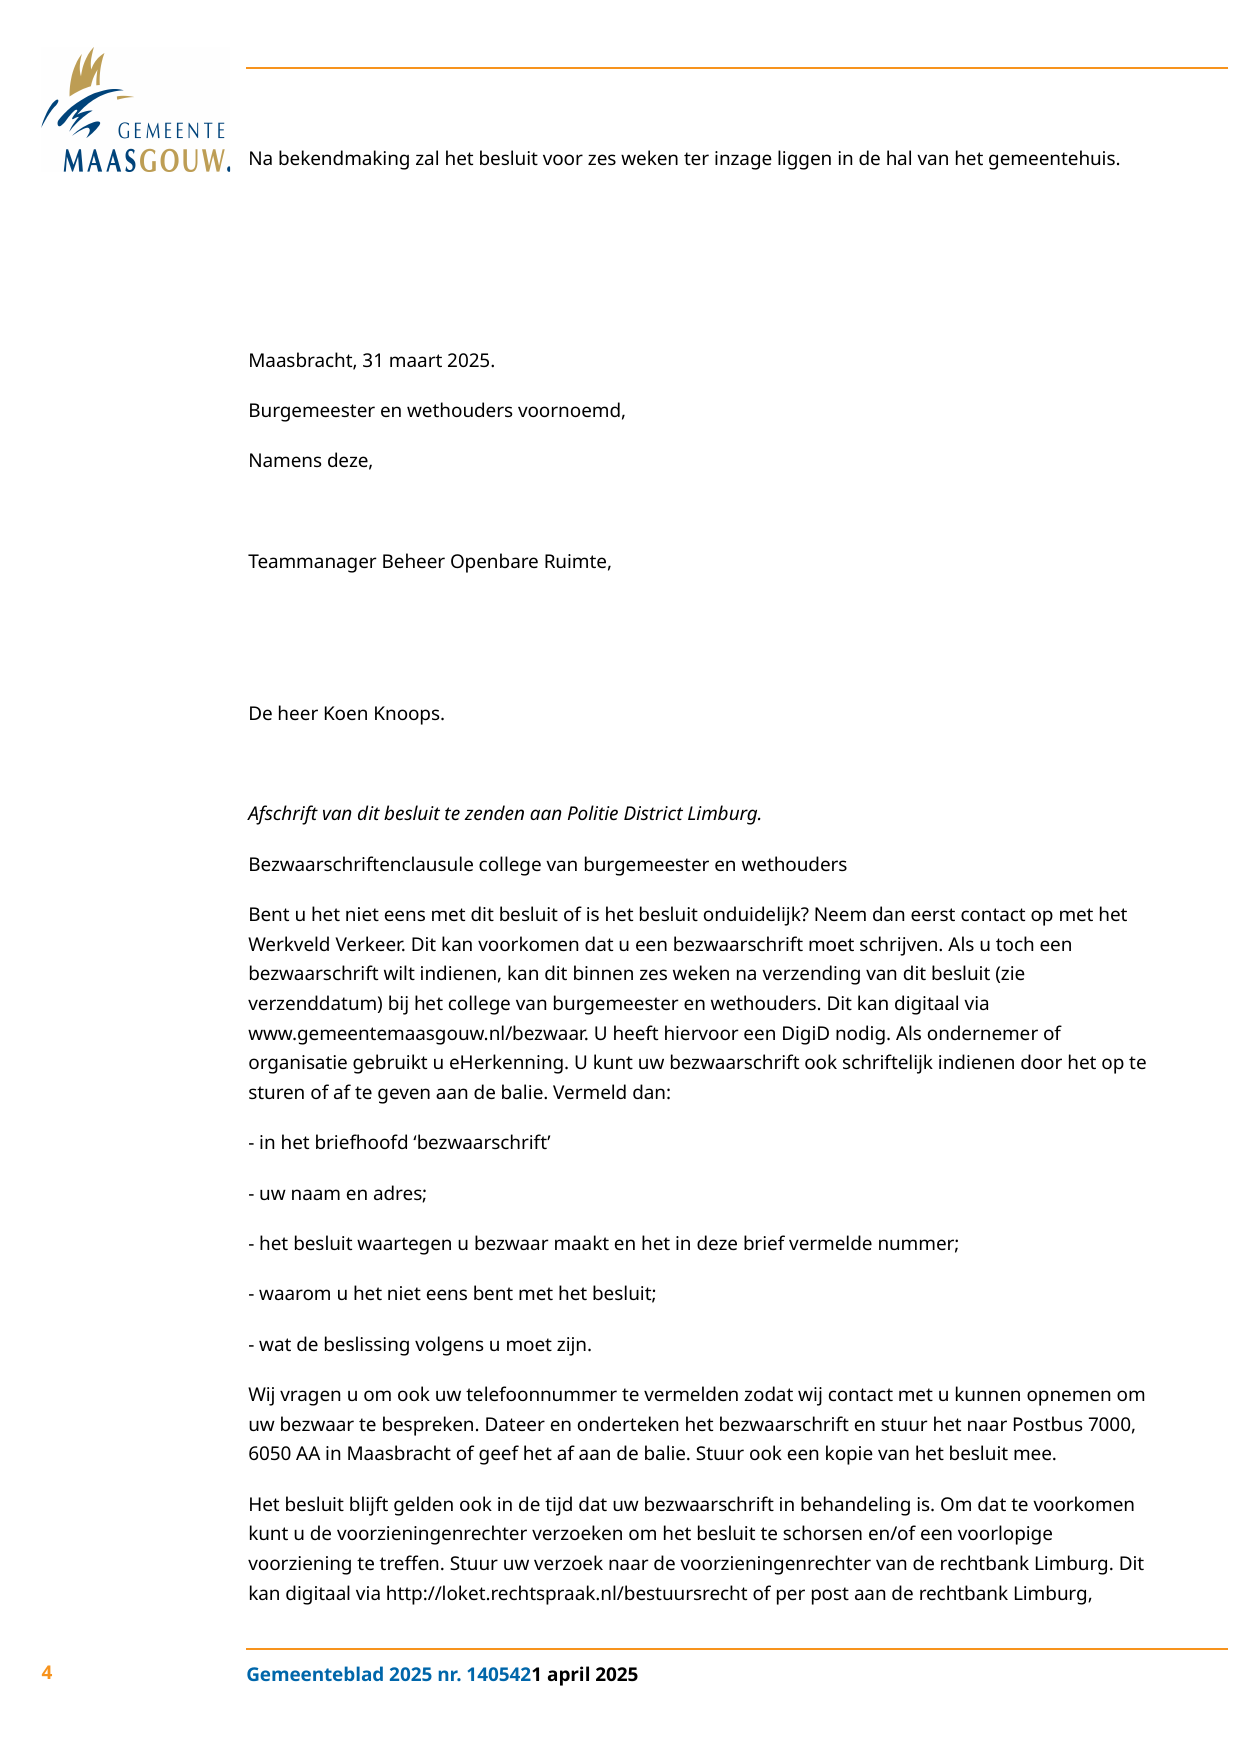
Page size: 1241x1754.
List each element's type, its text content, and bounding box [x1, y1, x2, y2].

picture [41, 47, 231, 172]
text Afschrift van dit besluit te zenden aan Politie District Limburg. [248, 801, 1152, 826]
text Wij vragen u om ook uw telefoonnummer te vermelden zodat wij contact met u kunnen opnemen om uw bezwaar te bespreken. Dateer en onderteken het bezwaarschrift en stuur het naar Postbus 7000, 6050 AA in Maasbracht of geef het af aan de balie. Stuur ook een kopie van het besluit mee. [248, 1381, 1152, 1466]
text Bent u het niet eens met dit besluit of is het besluit onduidelijk? Neem dan eerst contact op met het Werkveld Verkeer. Dit kan voorkomen dat u een bezwaarschrift moet schrijven. Als u toch een bezwaarschrift wilt indienen, kan dit binnen zes weken na verzending van dit besluit (zie verzenddatum) bij het college van burgemeester en wethouders. Dit kan digitaal via www.gemeentemaasgouw.nl/bezwaar. U heeft hiervoor een DigiD nodig. Als ondernemer of organisatie gebruikt u eHerkenning. U kunt uw bezwaarschrift ook schriftelijk indienen door het op te sturen of af te geven aan de balie. Vermeld dan: [248, 901, 1152, 1105]
text - wat de beslissing volgens u moet zijn. [248, 1331, 1152, 1357]
text De heer Koen Knoops. [248, 700, 1152, 726]
text Burgemeester en wethouders voornoemd, [248, 397, 1152, 423]
text Maasbracht, 31 maart 2025. [248, 347, 1152, 373]
text Na bekendmaking zal het besluit voor zes weken ter inzage liggen in de hal van het gemeentehuis. [248, 145, 1152, 171]
text Het besluit blijft gelden ook in de tijd dat uw bezwaarschrift in behandeling is. Om dat te voorkomen kunt u de voorzieningenrechter verzoeken om het besluit te schorsen en/of een voorlopige voorziening te treffen. Stuur uw verzoek naar de voorzieningenrechter van de rechtbank Limburg. Dit kan digitaal via http://loket.rechtspraak.nl/bestuursrecht of per post aan de rechtbank Limburg, [248, 1491, 1152, 1606]
text - in het briefhoofd ‘bezwaarschrift’ [248, 1129, 1152, 1155]
text - het besluit waartegen u bezwaar maakt en het in deze brief vermelde nummer; [248, 1230, 1152, 1256]
text Bezwaarschriftenclausule college van burgemeester en wethouders [248, 851, 1152, 877]
text Teammanager Beheer Openbare Ruimte, [248, 548, 1152, 574]
text - uw naam en adres; [248, 1180, 1152, 1206]
text Namens deze, [248, 448, 1152, 473]
text - waarom u het niet eens bent met het besluit; [248, 1281, 1152, 1306]
